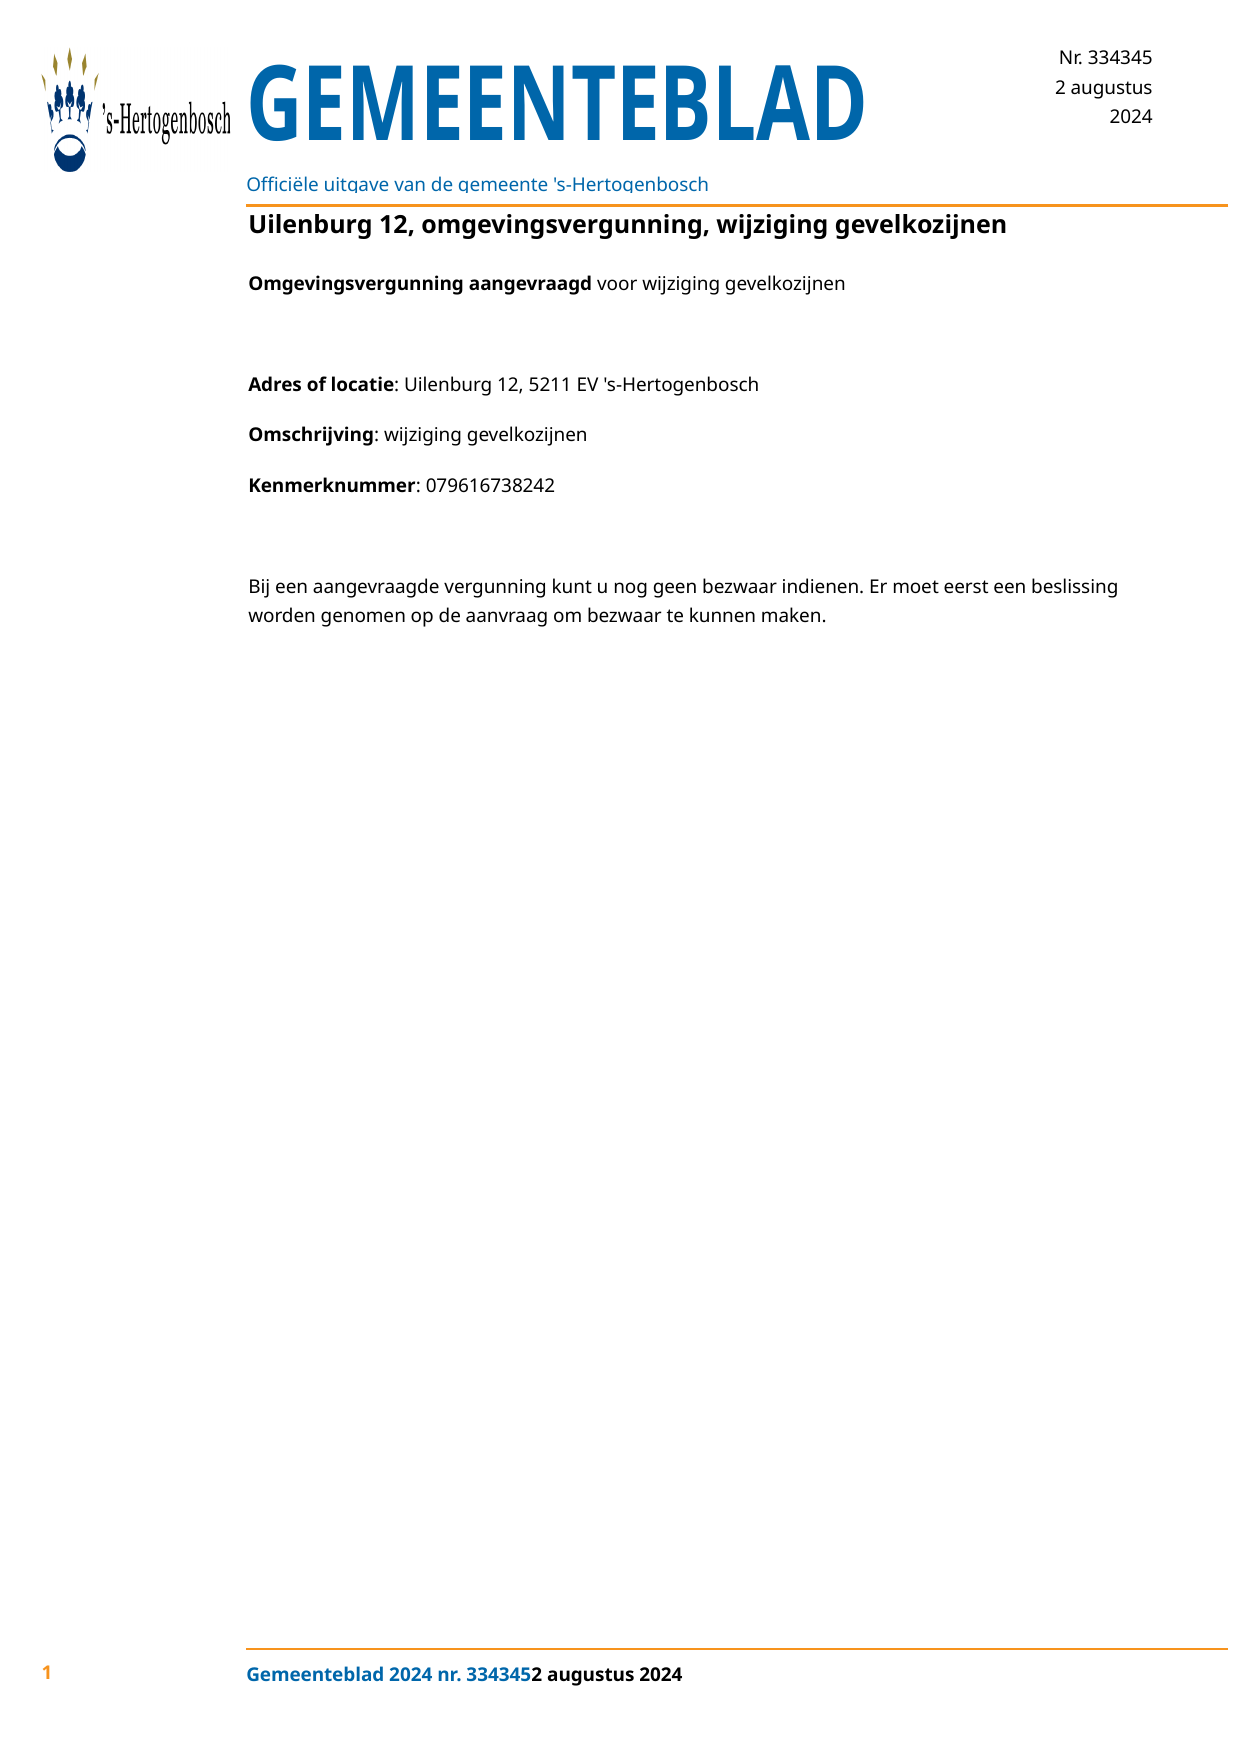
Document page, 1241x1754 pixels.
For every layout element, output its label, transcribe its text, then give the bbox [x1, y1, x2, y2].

text Omgevingsvergunning aangevraagd voor wijziging gevelkozijnen [248, 270, 1152, 296]
text Adres of locatie: Uilenburg 12, 5211 EV 's-Hertogenbosch [248, 371, 1152, 397]
text Omschrijving: wijziging gevelkozijnen [248, 422, 1152, 447]
text Bij een aangevraagde vergunning kunt u nog geen bezwaar indienen. Er moet eerst een beslissing worden genomen op de aanvraag om bezwaar te kunnen maken. [248, 573, 1152, 628]
picture [41, 47, 231, 172]
text Uilenburg 12, omgevingsvergunning, wijziging gevelkozijnen [248, 207, 1152, 241]
text Kenmerknummer: 079616738242 [248, 472, 1152, 498]
